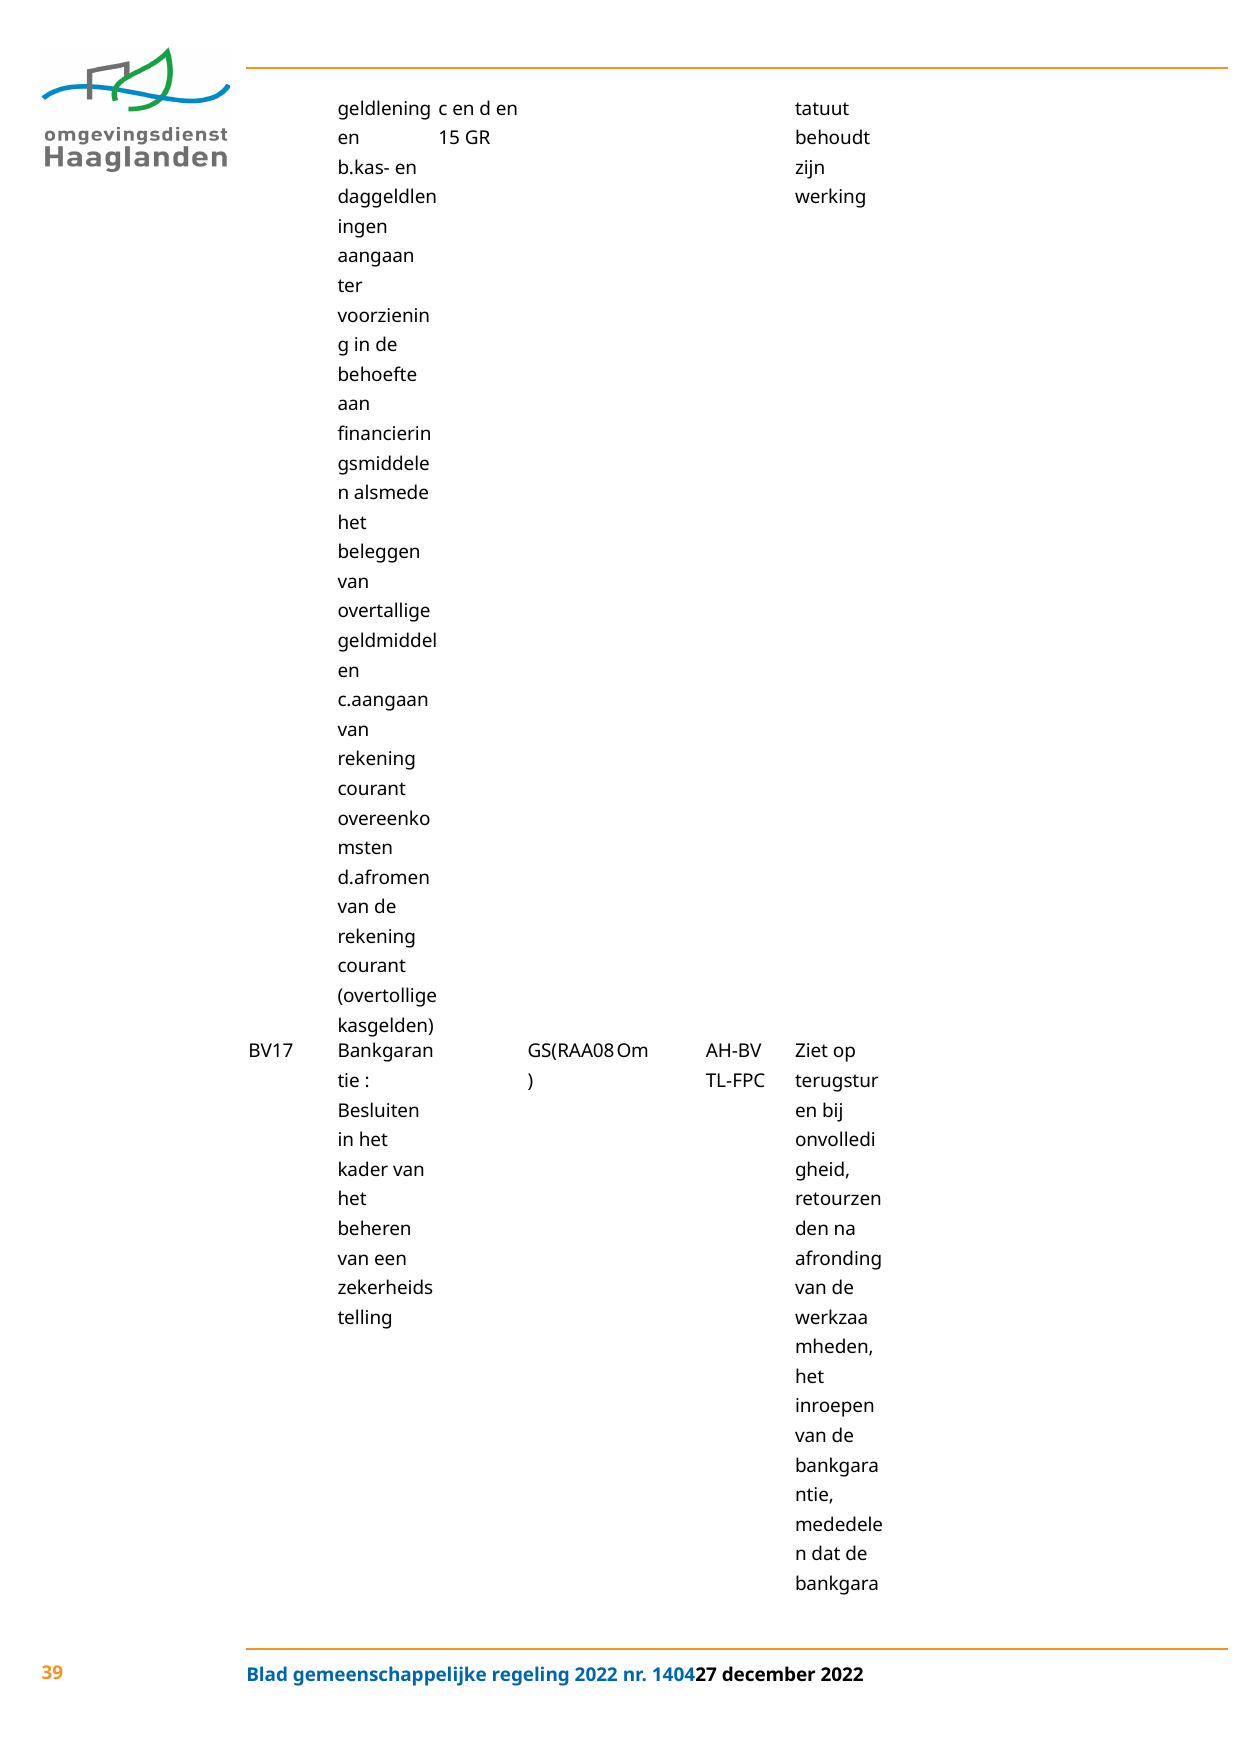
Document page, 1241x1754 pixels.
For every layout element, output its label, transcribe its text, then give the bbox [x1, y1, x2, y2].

table_cell [527, 95, 616, 1038]
table_cell geldleningen b.kas- en daggeldleningen aangaan ter voorziening in de behoefte aan financieringsmiddelen alsmede het beleggen van overtallige geldmiddelen c.aangaan van rekening courant overeenkomsten d.afromen van de rekening courant (overtollige kasgelden) [337, 95, 438, 1038]
table_cell [706, 95, 795, 1038]
table_cell Ziet op terugsturen bij onvolledigheid, retourzenden na afronding van de werkzaamheden, het inroepen van de bankgarantie, mededelen dat de bankgara [795, 1038, 884, 1596]
table_cell c en d en 15 GR [438, 95, 527, 1038]
table_cell [438, 1038, 527, 1596]
table_cell [884, 95, 1152, 1038]
table_cell GS(RAA08) [527, 1038, 616, 1596]
table_cell [248, 95, 337, 1038]
table_cell Om [616, 1038, 706, 1596]
table_cell tatuut behoudt zijn werking [795, 95, 884, 1038]
table_cell AH-BV TL-FPC [706, 1038, 795, 1596]
picture [41, 47, 231, 172]
table_cell Bankgarantie : Besluiten in het kader van het beheren van een zekerheidstelling [337, 1038, 438, 1596]
table_cell [884, 1038, 1152, 1596]
table_cell [616, 95, 706, 1038]
table_cell BV17 [248, 1038, 337, 1596]
